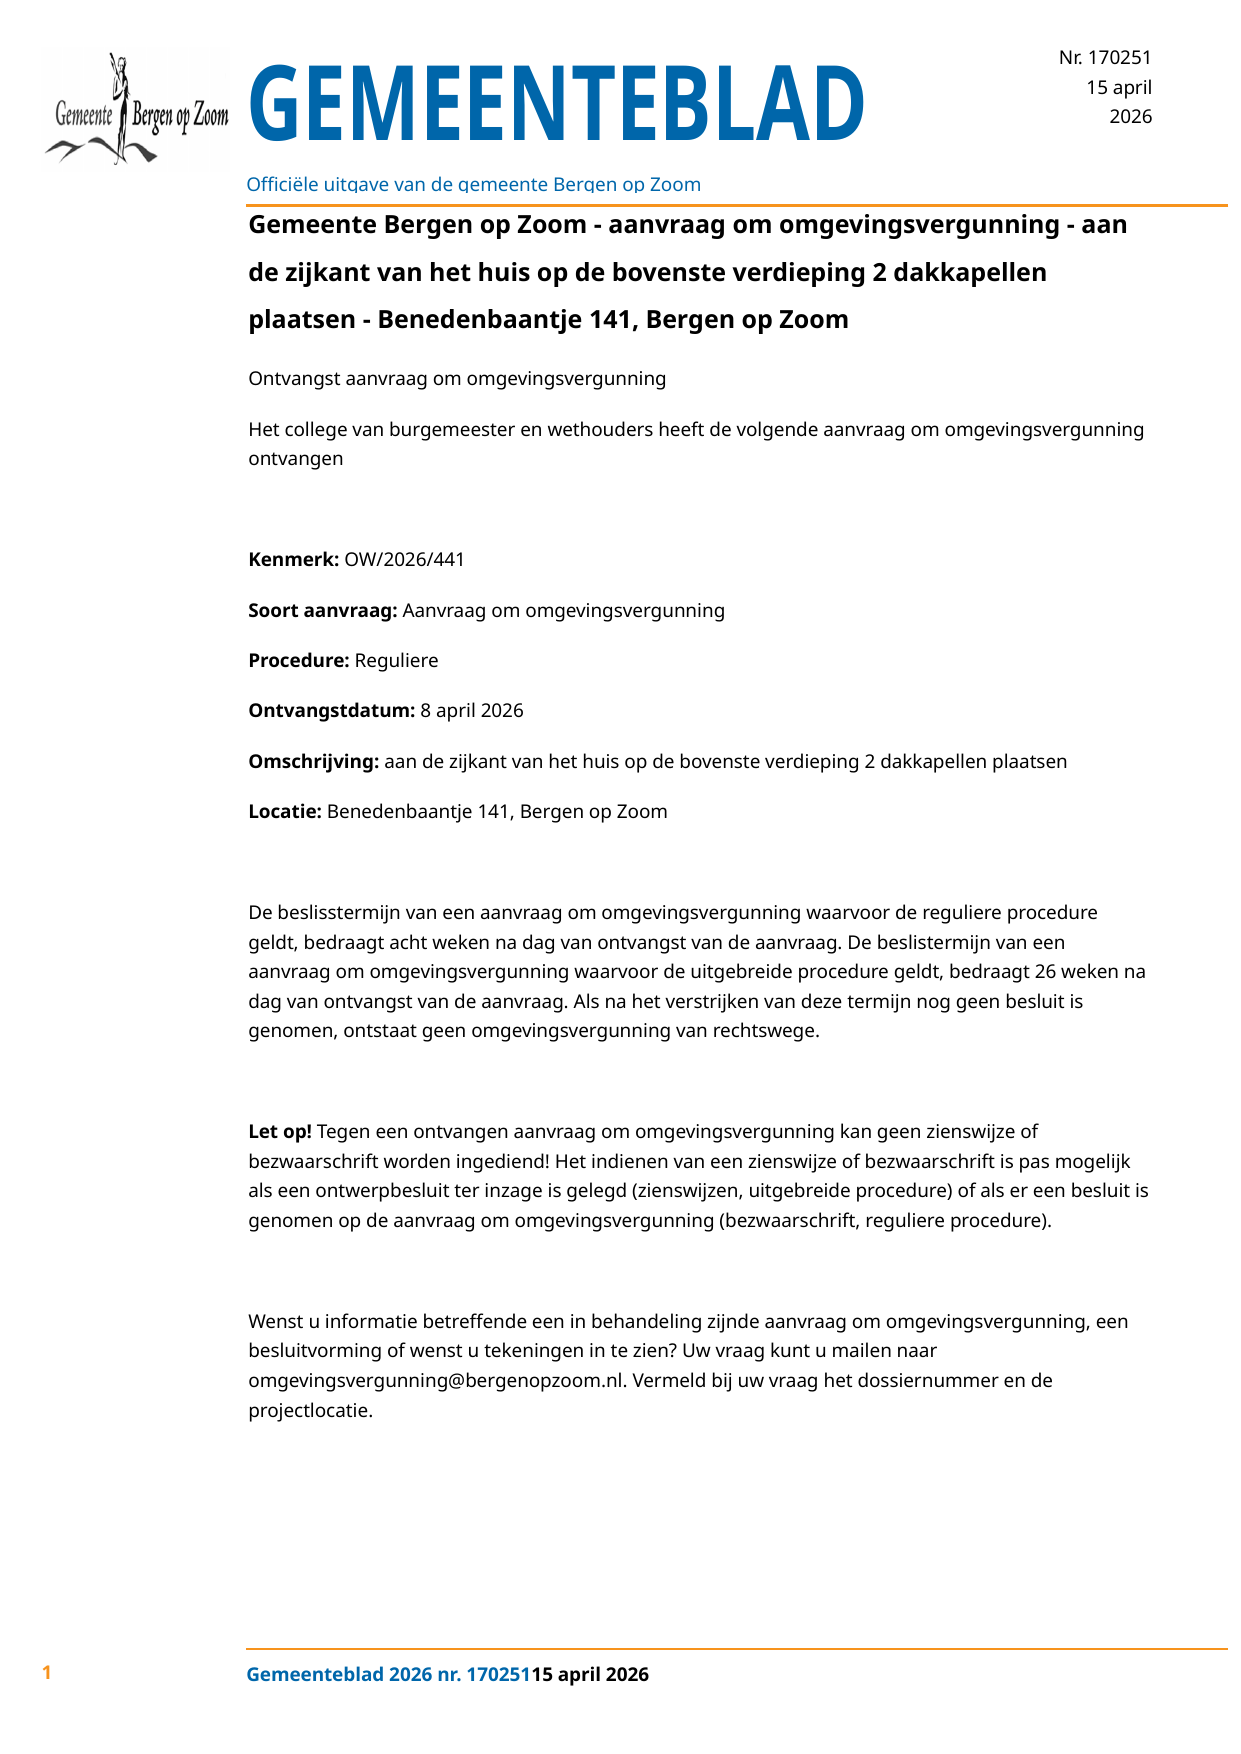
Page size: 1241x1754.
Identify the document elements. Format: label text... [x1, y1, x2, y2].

text Locatie: Benedenbaantje 141, Bergen op Zoom [248, 798, 1152, 824]
text Soort aanvraag: Aanvraag om omgevingsvergunning [248, 597, 1152, 622]
picture [41, 47, 231, 172]
text Ontvangst aanvraag om omgevingsvergunning [248, 366, 1152, 391]
text Het college van burgemeester en wethouders heeft de volgende aanvraag om omgevingsvergunning ontvangen [248, 416, 1152, 471]
text Gemeente Bergen op Zoom - aanvraag om omgevingsvergunning - aan de zijkant van het huis op de bovenste verdieping 2 dakkapellen plaatsen - Benedenbaantje 141, Bergen op Zoom [248, 207, 1152, 336]
text Ontvangstdatum: 8 april 2026 [248, 698, 1152, 723]
text Let op! Tegen een ontvangen aanvraag om omgevingsvergunning kan geen zienswijze of bezwaarschrift worden ingediend! Het indienen van een zienswijze of bezwaarschrift is pas mogelijk als een ontwerpbesluit ter inzage is gelegd (zienswijzen, uitgebreide procedure) of als er een besluit is genomen op de aanvraag om omgevingsvergunning (bezwaarschrift, reguliere procedure). [248, 1118, 1152, 1233]
text Procedure: Reguliere [248, 647, 1152, 673]
text Kenmerk: OW/2026/441 [248, 546, 1152, 572]
text Omschrijving: aan de zijkant van het huis op de bovenste verdieping 2 dakkapellen plaatsen [248, 748, 1152, 774]
text Wenst u informatie betreffende een in behandeling zijnde aanvraag om omgevingsvergunning, een besluitvorming of wenst u tekeningen in te zien? Uw vraag kunt u mailen naar omgevingsvergunning@bergenopzoom.nl. Vermeld bij uw vraag het dossiernummer en de projectlocatie. [248, 1308, 1152, 1422]
text De beslisstermijn van een aanvraag om omgevingsvergunning waarvoor de reguliere procedure geldt, bedraagt acht weken na dag van ontvangst van de aanvraag. De beslistermijn van een aanvraag om omgevingsvergunning waarvoor de uitgebreide procedure geldt, bedraagt 26 weken na dag van ontvangst van de aanvraag. Als na het verstrijken van deze termijn nog geen besluit is genomen, ontstaat geen omgevingsvergunning van rechtswege. [248, 899, 1152, 1043]
